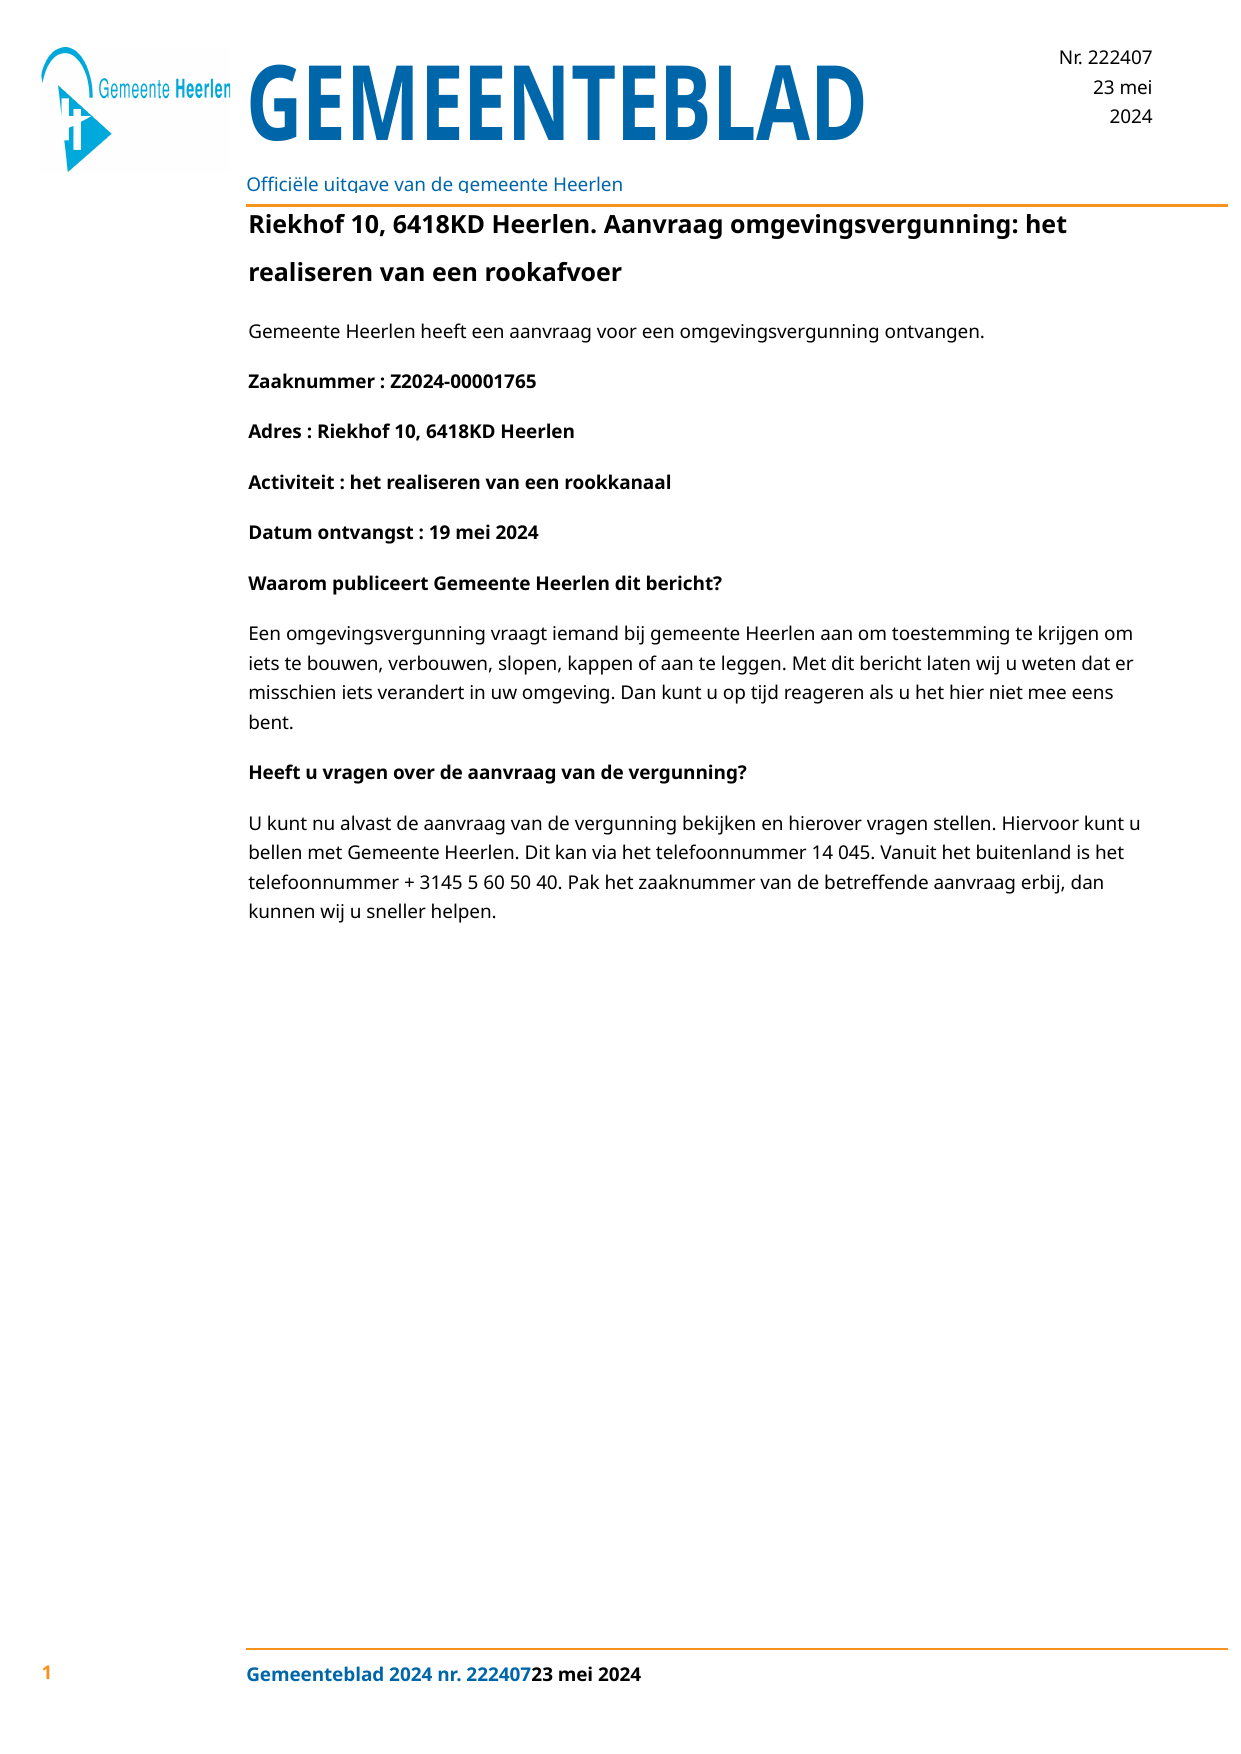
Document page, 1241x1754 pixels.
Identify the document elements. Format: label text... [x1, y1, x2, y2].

text Adres : Riekhof 10, 6418KD Heerlen [248, 419, 1152, 444]
text Een omgevingsvergunning vraagt iemand bij gemeente Heerlen aan om toestemming te krijgen om iets te bouwen, verbouwen, slopen, kappen of aan te leggen. Met dit bericht laten wij u weten dat er misschien iets verandert in uw omgeving. Dan kunt u op tijd reageren als u het hier niet mee eens bent. [248, 620, 1152, 735]
picture [41, 47, 231, 172]
text Datum ontvangst : 19 mei 2024 [248, 519, 1152, 545]
text Waarom publiceert Gemeente Heerlen dit bericht? [248, 570, 1152, 596]
text Activiteit : het realiseren van een rookkanaal [248, 469, 1152, 495]
text Zaaknummer : Z2024-00001765 [248, 368, 1152, 394]
text Riekhof 10, 6418KD Heerlen. Aanvraag omgevingsvergunning: het realiseren van een rookafvoer [248, 207, 1152, 288]
text U kunt nu alvast de aanvraag van de vergunning bekijken en hierover vragen stellen. Hiervoor kunt u bellen met Gemeente Heerlen. Dit kan via het telefoonnummer 14 045. Vanuit het buitenland is het telefoonnummer + 3145 5 60 50 40. Pak het zaaknummer van de betreffende aanvraag erbij, dan kunnen wij u sneller helpen. [248, 810, 1152, 924]
picture [41, 47, 59, 70]
text Heeft u vragen over de aanvraag van de vergunning? [248, 759, 1152, 785]
text Gemeente Heerlen heeft een aanvraag voor een omgevingsvergunning ontvangen. [248, 318, 1152, 344]
